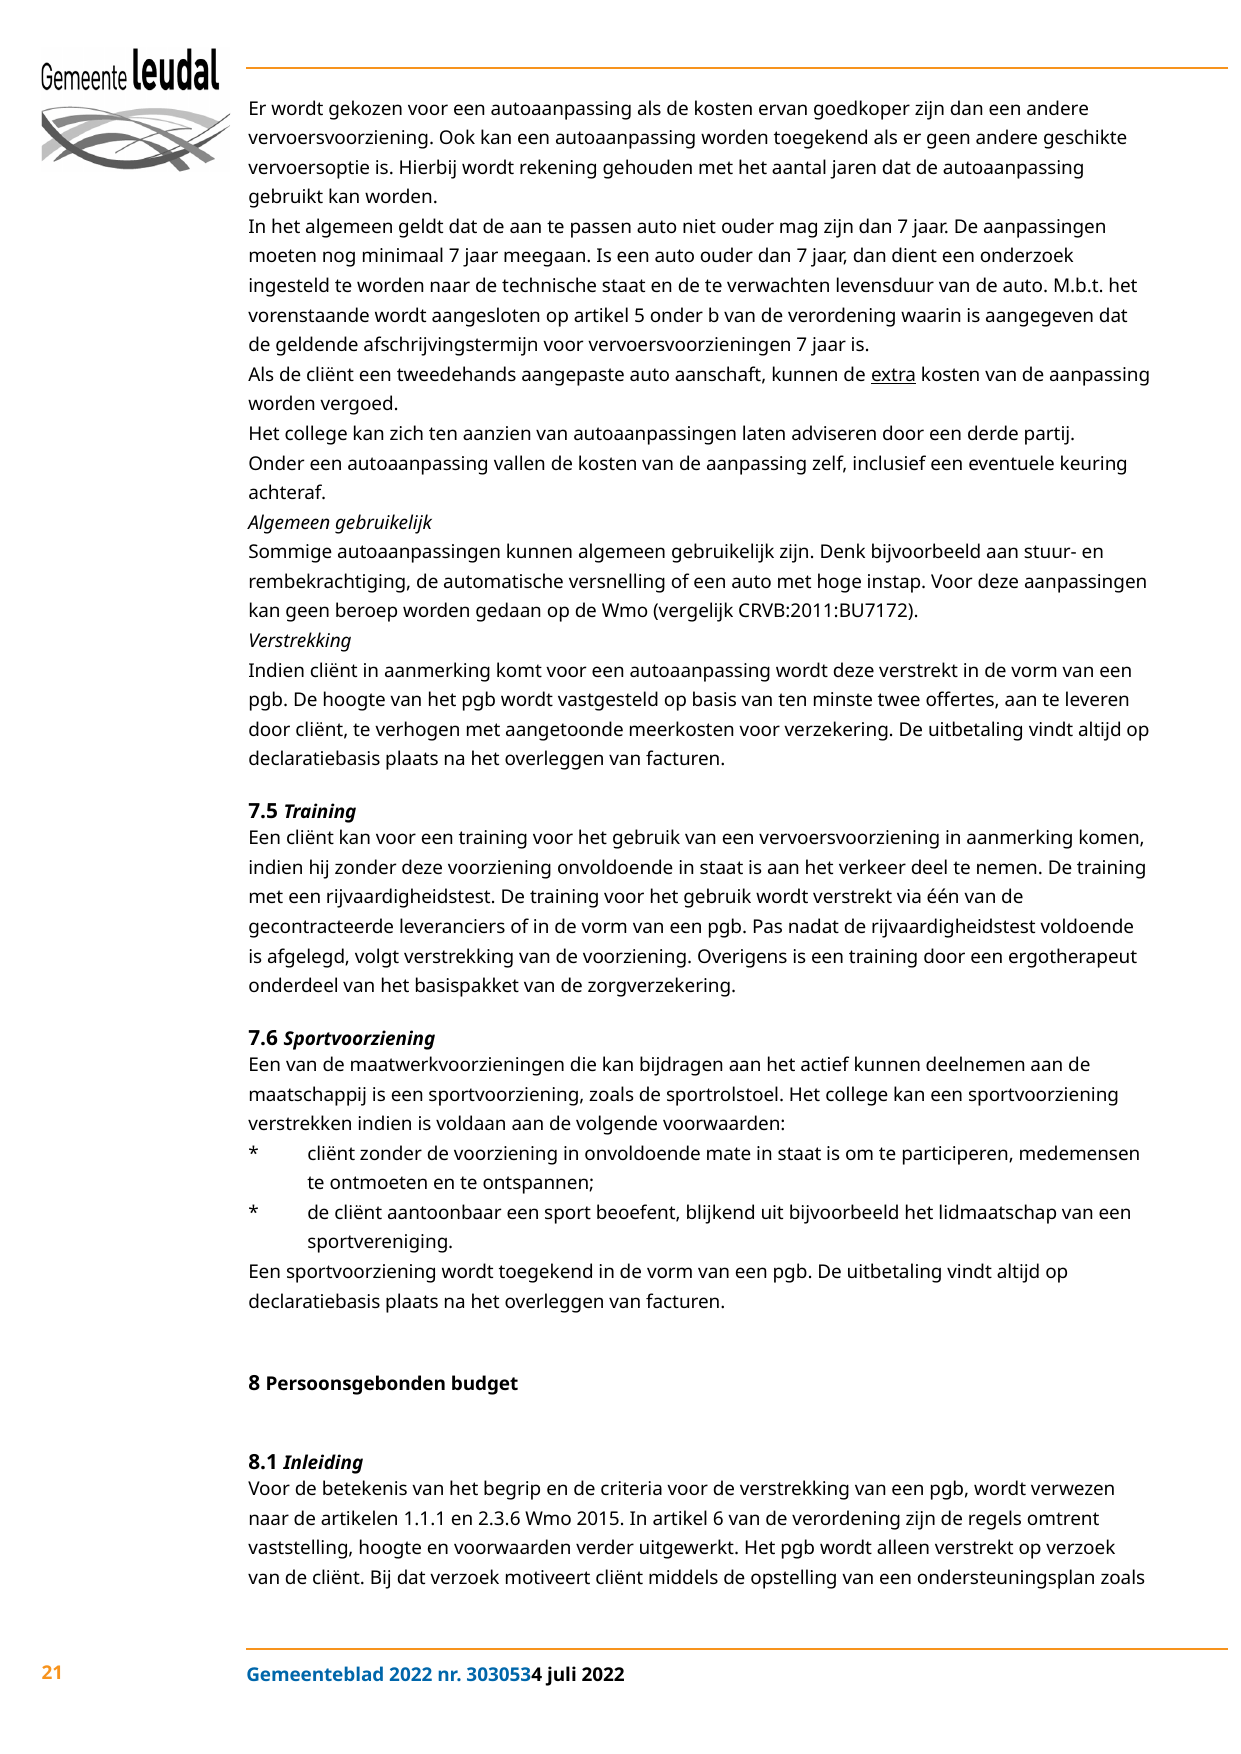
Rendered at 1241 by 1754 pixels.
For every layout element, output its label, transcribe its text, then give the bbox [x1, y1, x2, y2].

text 7.6 Sportvoorziening [248, 1023, 1152, 1051]
list de cliënt aantoonbaar een sport beoefent, blijkend uit bijvoorbeeld het lidmaatschap van een sportvereniging. [248, 1199, 1152, 1254]
text Een cliënt kan voor een training voor het gebruik van een vervoersvoorziening in aanmerking komen, indien hij zonder deze voorziening onvoldoende in staat is aan het verkeer deel te nemen. De training met een rijvaardigheidstest. De training voor het gebruik wordt verstrekt via één van de gecontracteerde leveranciers of in de vorm van een pgb. Pas nadat de rijvaardigheidstest voldoende is afgelegd, volgt verstrekking van de voorziening. Overigens is een training door een ergotherapeut onderdeel van het basispakket van de zorgverzekering. [248, 824, 1152, 998]
picture [41, 47, 231, 172]
text 8 Persoonsgebonden budget [248, 1368, 1152, 1396]
text Onder een autoaanpassing vallen de kosten van de aanpassing zelf, inclusief een eventuele keuring achteraf. [248, 450, 1152, 505]
text Het college kan zich ten aanzien van autoaanpassingen laten adviseren door een derde partij. [248, 420, 1152, 446]
list cliënt zonder de voorziening in onvoldoende mate in staat is om te participeren, medemensen te ontmoeten en te ontspannen; [248, 1140, 1152, 1195]
text Verstrekking [248, 627, 1152, 653]
text Er wordt gekozen voor een autoaanpassing als de kosten ervan goedkoper zijn dan een andere vervoersvoorziening. Ook kan een autoaanpassing worden toegekend als er geen andere geschikte vervoersoptie is. Hierbij wordt rekening gehouden met het aantal jaren dat de autoaanpassing gebruikt kan worden. [248, 95, 1152, 209]
text Een van de maatwerkvoorzieningen die kan bijdragen aan het actief kunnen deelnemen aan de maatschappij is een sportvoorziening, zoals de sportrolstoel. Het college kan een sportvoorziening verstrekken indien is voldaan aan de volgende voorwaarden: [248, 1051, 1152, 1136]
text 8.1 Inleiding [248, 1447, 1152, 1475]
text In het algemeen geldt dat de aan te passen auto niet ouder mag zijn dan 7 jaar. De aanpassingen moeten nog minimaal 7 jaar meegaan. Is een auto ouder dan 7 jaar, dan dient een onderzoek ingesteld te worden naar de technische staat en de te verwachten levensduur van de auto. M.b.t. het vorenstaande wordt aangesloten op artikel 5 onder b van de verordening waarin is aangegeven dat de geldende afschrijvingstermijn voor vervoersvoorzieningen 7 jaar is. [248, 213, 1152, 357]
text Algemeen gebruikelijk [248, 509, 1152, 535]
text Een sportvoorziening wordt toegekend in de vorm van een pgb. De uitbetaling vindt altijd op declaratiebasis plaats na het overleggen van facturen. [248, 1258, 1152, 1314]
text Voor de betekenis van het begrip en de criteria voor de verstrekking van een pgb, wordt verwezen naar de artikelen 1.1.1 en 2.3.6 Wmo 2015. In artikel 6 van de verordening zijn de regels omtrent vaststelling, hoogte en voorwaarden verder uitgewerkt. Het pgb wordt alleen verstrekt op verzoek van de cliënt. Bij dat verzoek motiveert cliënt middels de opstelling van een ondersteuningsplan zoals [248, 1475, 1152, 1590]
text Als de cliënt een tweedehands aangepaste auto aanschaft, kunnen de extra kosten van de aanpassing worden vergoed. [248, 361, 1152, 416]
text Sommige autoaanpassingen kunnen algemeen gebruikelijk zijn. Denk bijvoorbeeld aan stuur- en rembekrachtiging, de automatische versnelling of een auto met hoge instap. Voor deze aanpassingen kan geen beroep worden gedaan op de Wmo (vergelijk CRVB:2011:BU7172). [248, 538, 1152, 623]
text 7.5 Training [248, 796, 1152, 824]
text Indien cliënt in aanmerking komt voor een autoaanpassing wordt deze verstrekt in de vorm van een pgb. De hoogte van het pgb wordt vastgesteld op basis van ten minste twee offertes, aan te leveren door cliënt, te verhogen met aangetoonde meerkosten voor verzekering. De uitbetaling vindt altijd op declaratiebasis plaats na het overleggen van facturen. [248, 657, 1152, 771]
